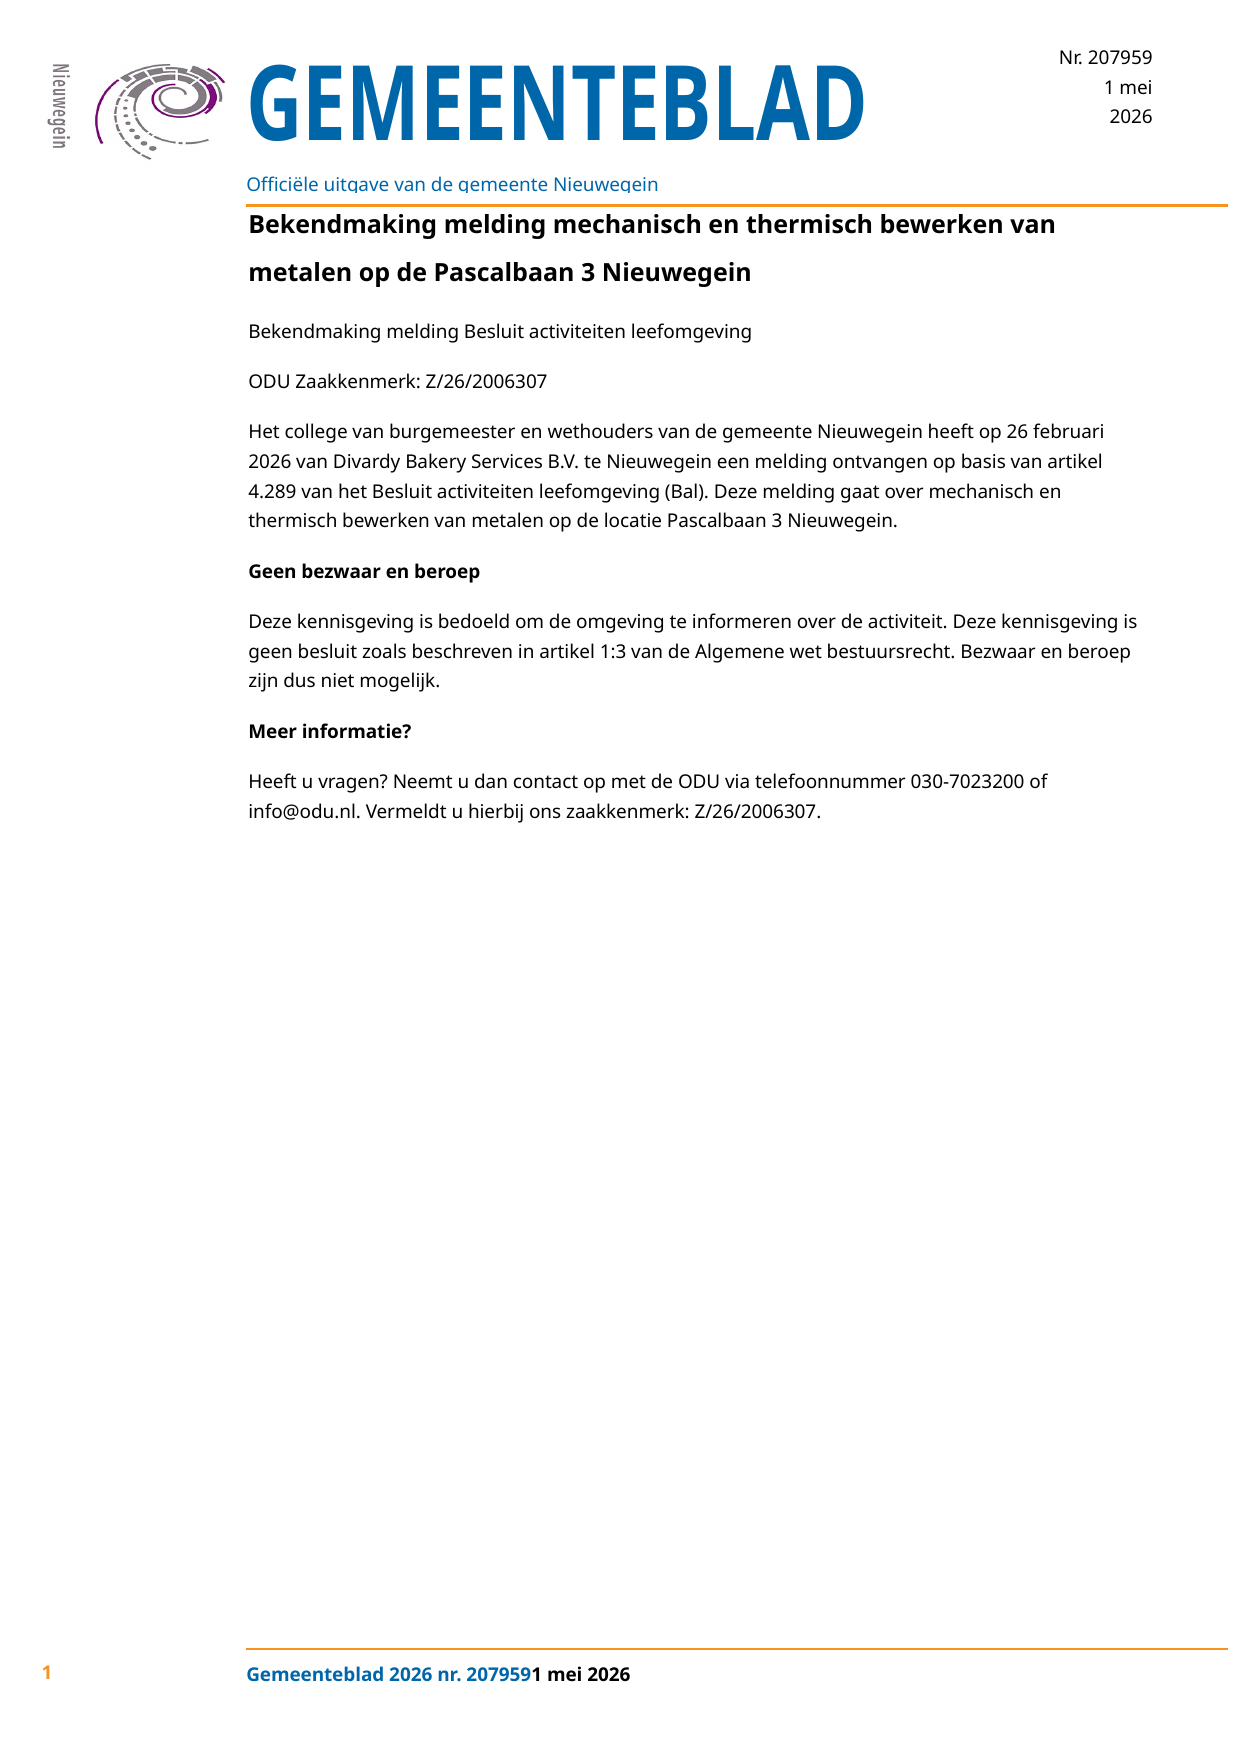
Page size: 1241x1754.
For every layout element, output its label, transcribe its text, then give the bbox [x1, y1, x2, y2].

picture [41, 47, 231, 172]
text Deze kennisgeving is bedoeld om de omgeving te informeren over de activiteit. Deze kennisgeving is geen besluit zoals beschreven in artikel 1:3 van de Algemene wet bestuursrecht. Bezwaar en beroep zijn dus niet mogelijk. [248, 608, 1152, 693]
text Geen bezwaar en beroep [248, 558, 1152, 584]
text Het college van burgemeester en wethouders van de gemeente Nieuwegein heeft op 26 februari 2026 van Divardy Bakery Services B.V. te Nieuwegein een melding ontvangen op basis van artikel 4.289 van het Besluit activiteiten leefomgeving (Bal). Deze melding gaat over mechanisch en thermisch bewerken van metalen op de locatie Pascalbaan 3 Nieuwegein. [248, 419, 1152, 533]
text Meer informatie? [248, 718, 1152, 744]
text Heeft u vragen? Neemt u dan contact op met de ODU via telefoonnummer 030-7023200 of info@odu.nl. Vermeldt u hierbij ons zaakkenmerk: Z/26/2006307. [248, 768, 1152, 824]
text Bekendmaking melding mechanisch en thermisch bewerken van metalen op de Pascalbaan 3 Nieuwegein [248, 207, 1152, 288]
text ODU Zaakkenmerk: Z/26/2006307 [248, 368, 1152, 394]
text Bekendmaking melding Besluit activiteiten leefomgeving [248, 318, 1152, 344]
